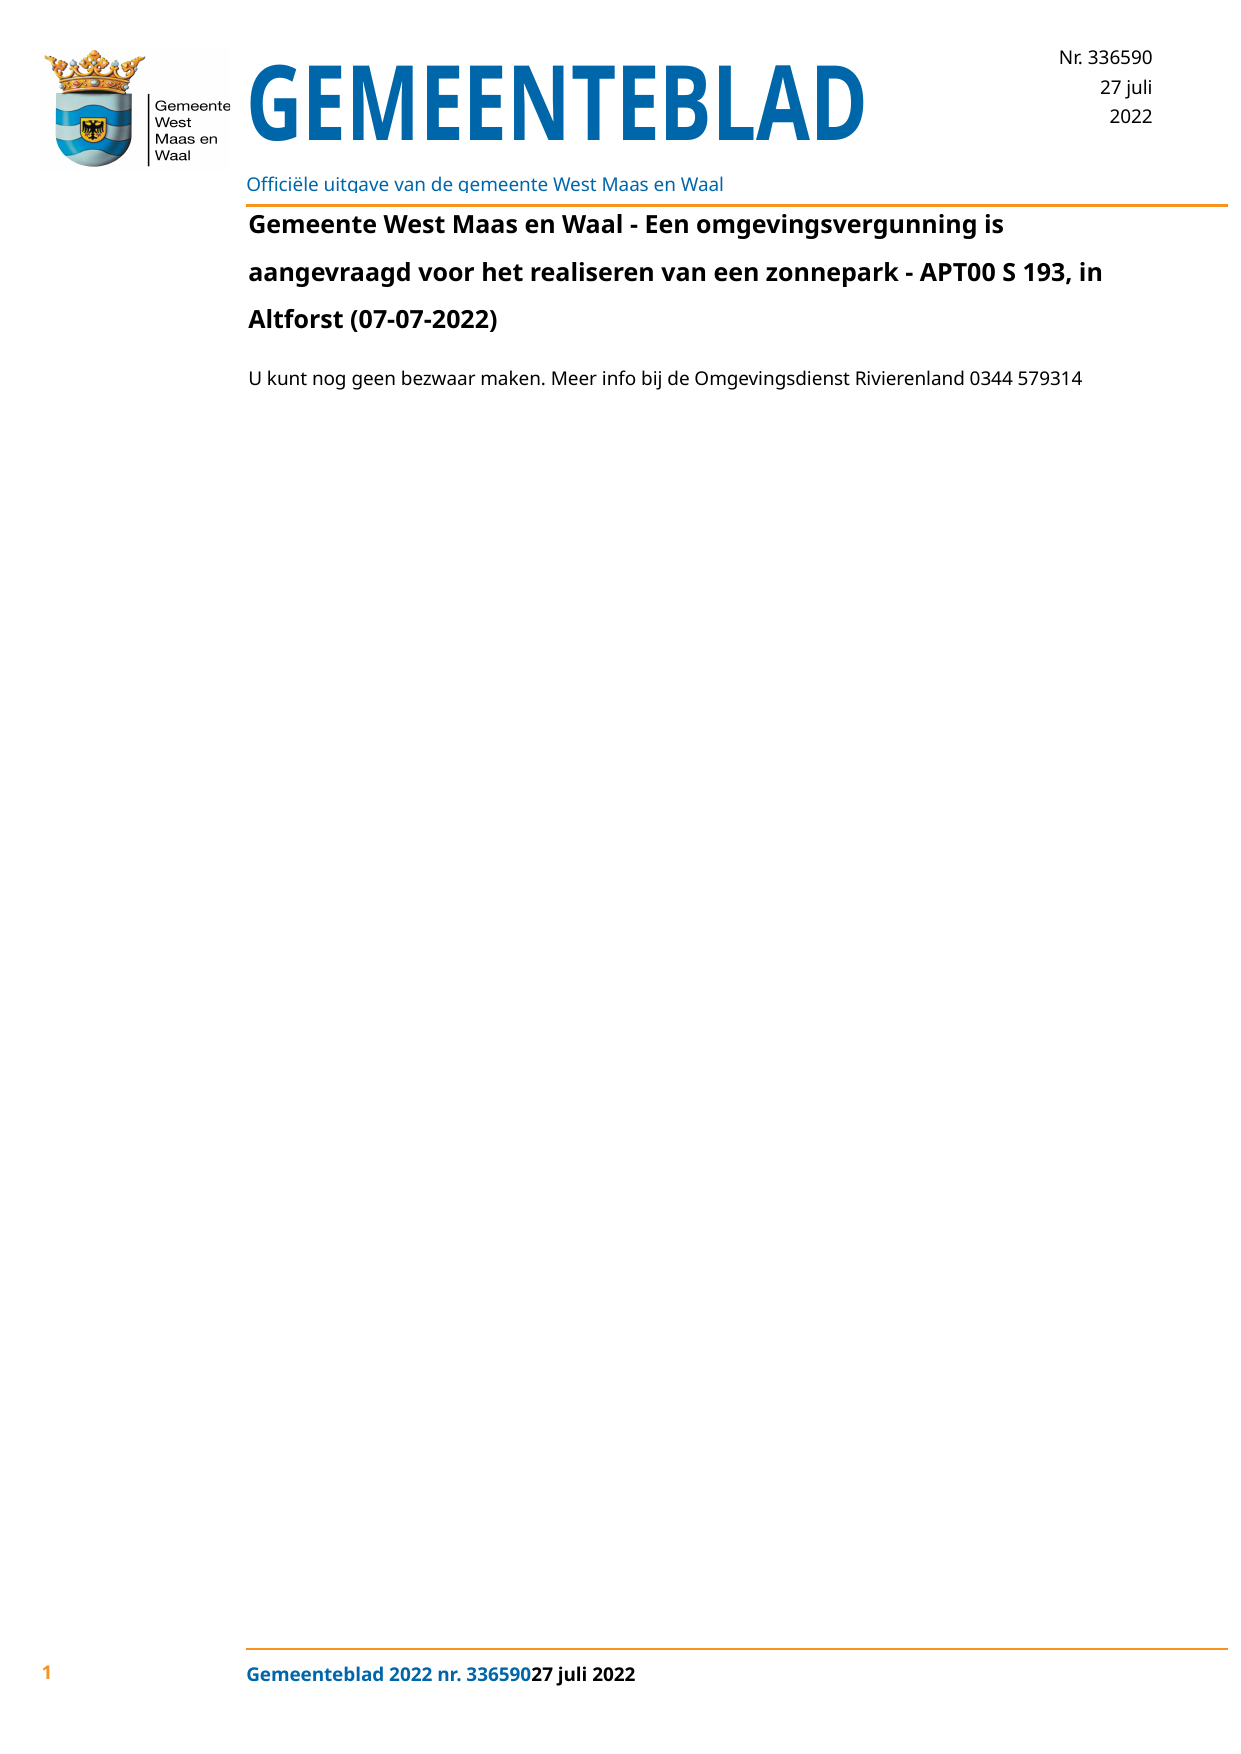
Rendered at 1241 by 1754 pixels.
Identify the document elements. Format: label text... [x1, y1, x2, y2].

picture [41, 47, 231, 172]
text U kunt nog geen bezwaar maken. Meer info bij de Omgevingsdienst Rivierenland 0344 579314 [248, 366, 1152, 391]
text Gemeente West Maas en Waal - Een omgevingsvergunning is aangevraagd voor het realiseren van een zonnepark - APT00 S 193, in Altforst (07-07-2022) [248, 207, 1152, 336]
